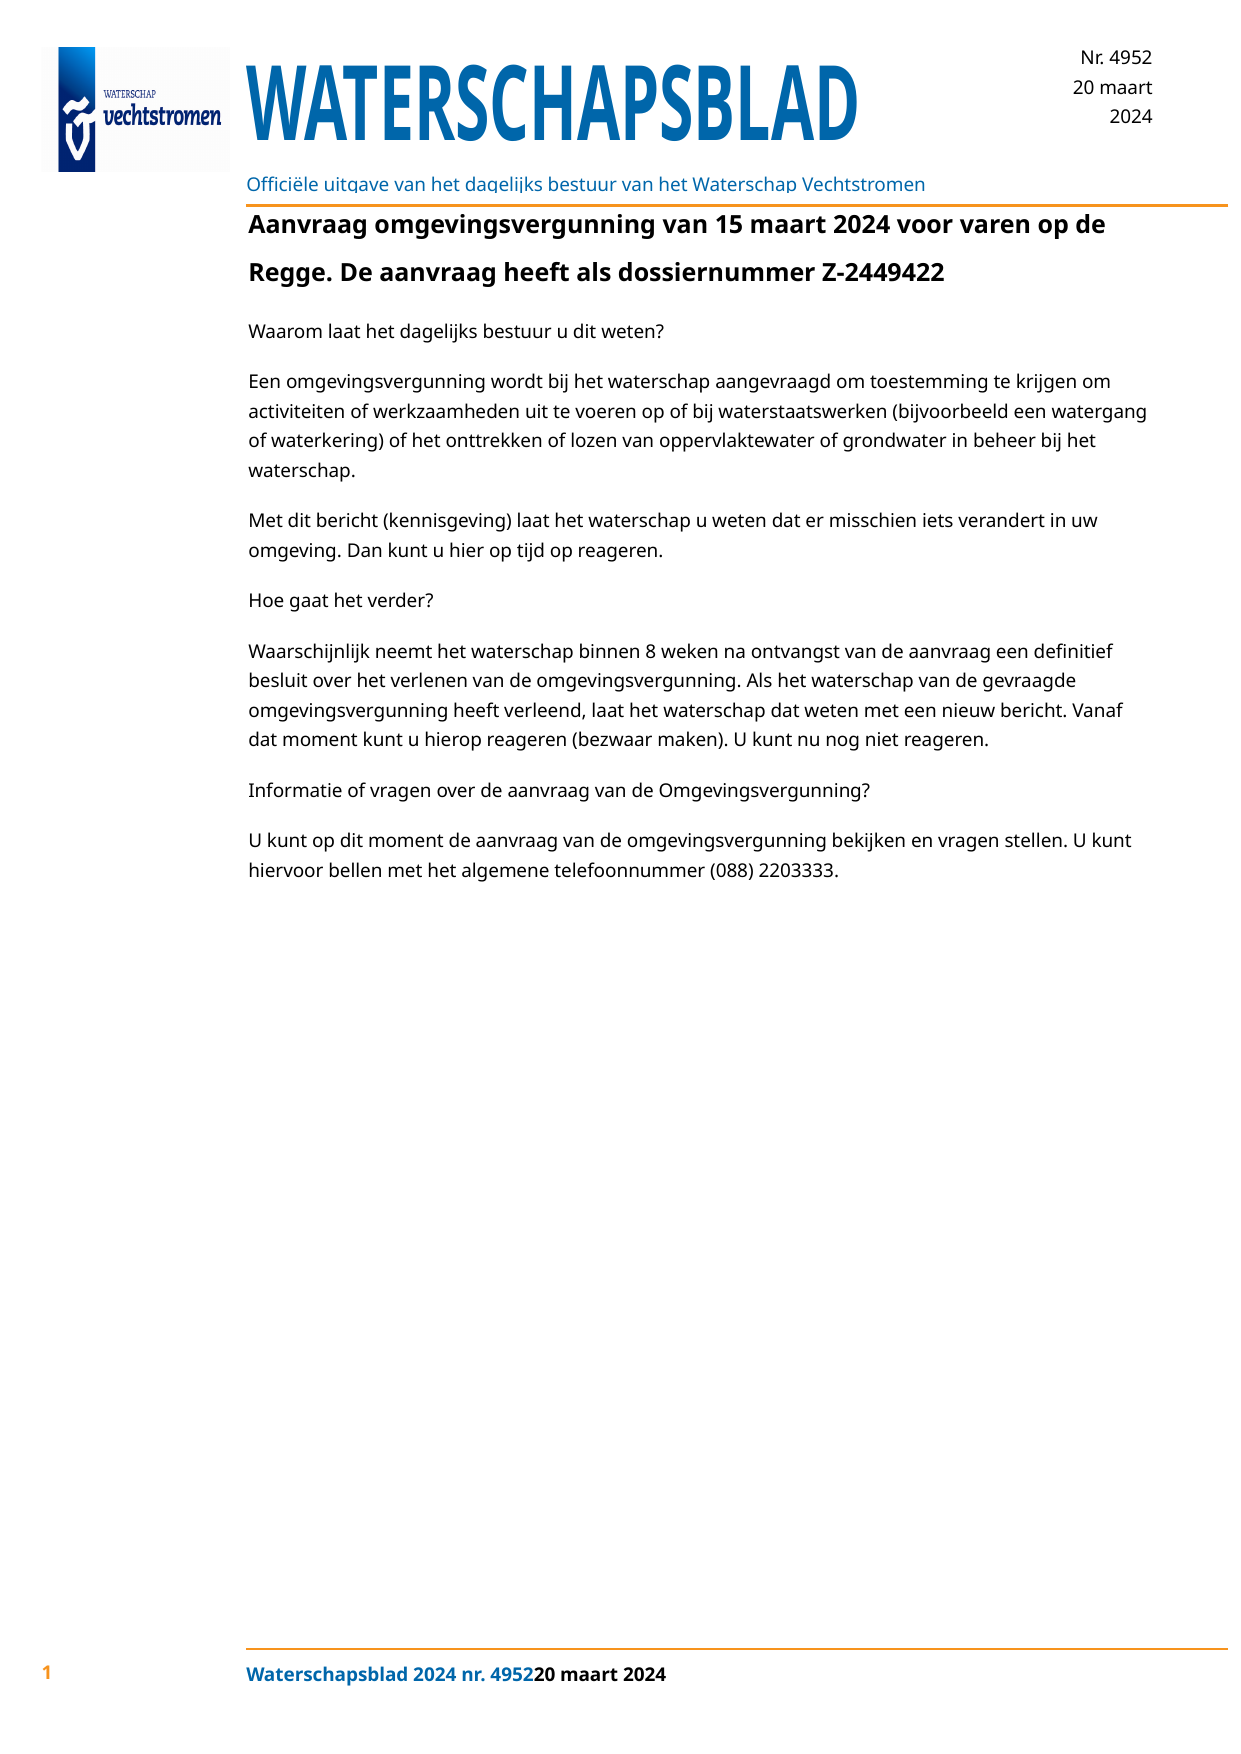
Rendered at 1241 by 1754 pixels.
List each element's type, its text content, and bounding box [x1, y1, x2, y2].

text Waarschijnlijk neemt het waterschap binnen 8 weken na ontvangst van de aanvraag een definitief besluit over het verlenen van de omgevingsvergunning. Als het waterschap van de gevraagde omgevingsvergunning heeft verleend, laat het waterschap dat weten met een nieuw bericht. Vanaf dat moment kunt u hierop reageren (bezwaar maken). U kunt nu nog niet reageren. [248, 638, 1152, 752]
picture [41, 47, 231, 172]
text Waarom laat het dagelijks bestuur u dit weten? [248, 318, 1152, 344]
text Met dit bericht (kennisgeving) laat het waterschap u weten dat er misschien iets verandert in uw omgeving. Dan kunt u hier op tijd op reageren. [248, 507, 1152, 563]
text Hoe gaat het verder? [248, 587, 1152, 613]
text Aanvraag omgevingsvergunning van 15 maart 2024 voor varen op de Regge. De aanvraag heeft als dossiernummer Z-2449422 [248, 207, 1152, 288]
text U kunt op dit moment de aanvraag van de omgevingsvergunning bekijken en vragen stellen. U kunt hiervoor bellen met het algemene telefoonnummer (088) 2203333. [248, 827, 1152, 883]
text Een omgevingsvergunning wordt bij het waterschap aangevraagd om toestemming te krijgen om activiteiten of werkzaamheden uit te voeren op of bij waterstaatswerken (bijvoorbeeld een watergang of waterkering) of het onttrekken of lozen van oppervlaktewater of grondwater in beheer bij het waterschap. [248, 368, 1152, 483]
text Informatie of vragen over de aanvraag van de Omgevingsvergunning? [248, 777, 1152, 803]
